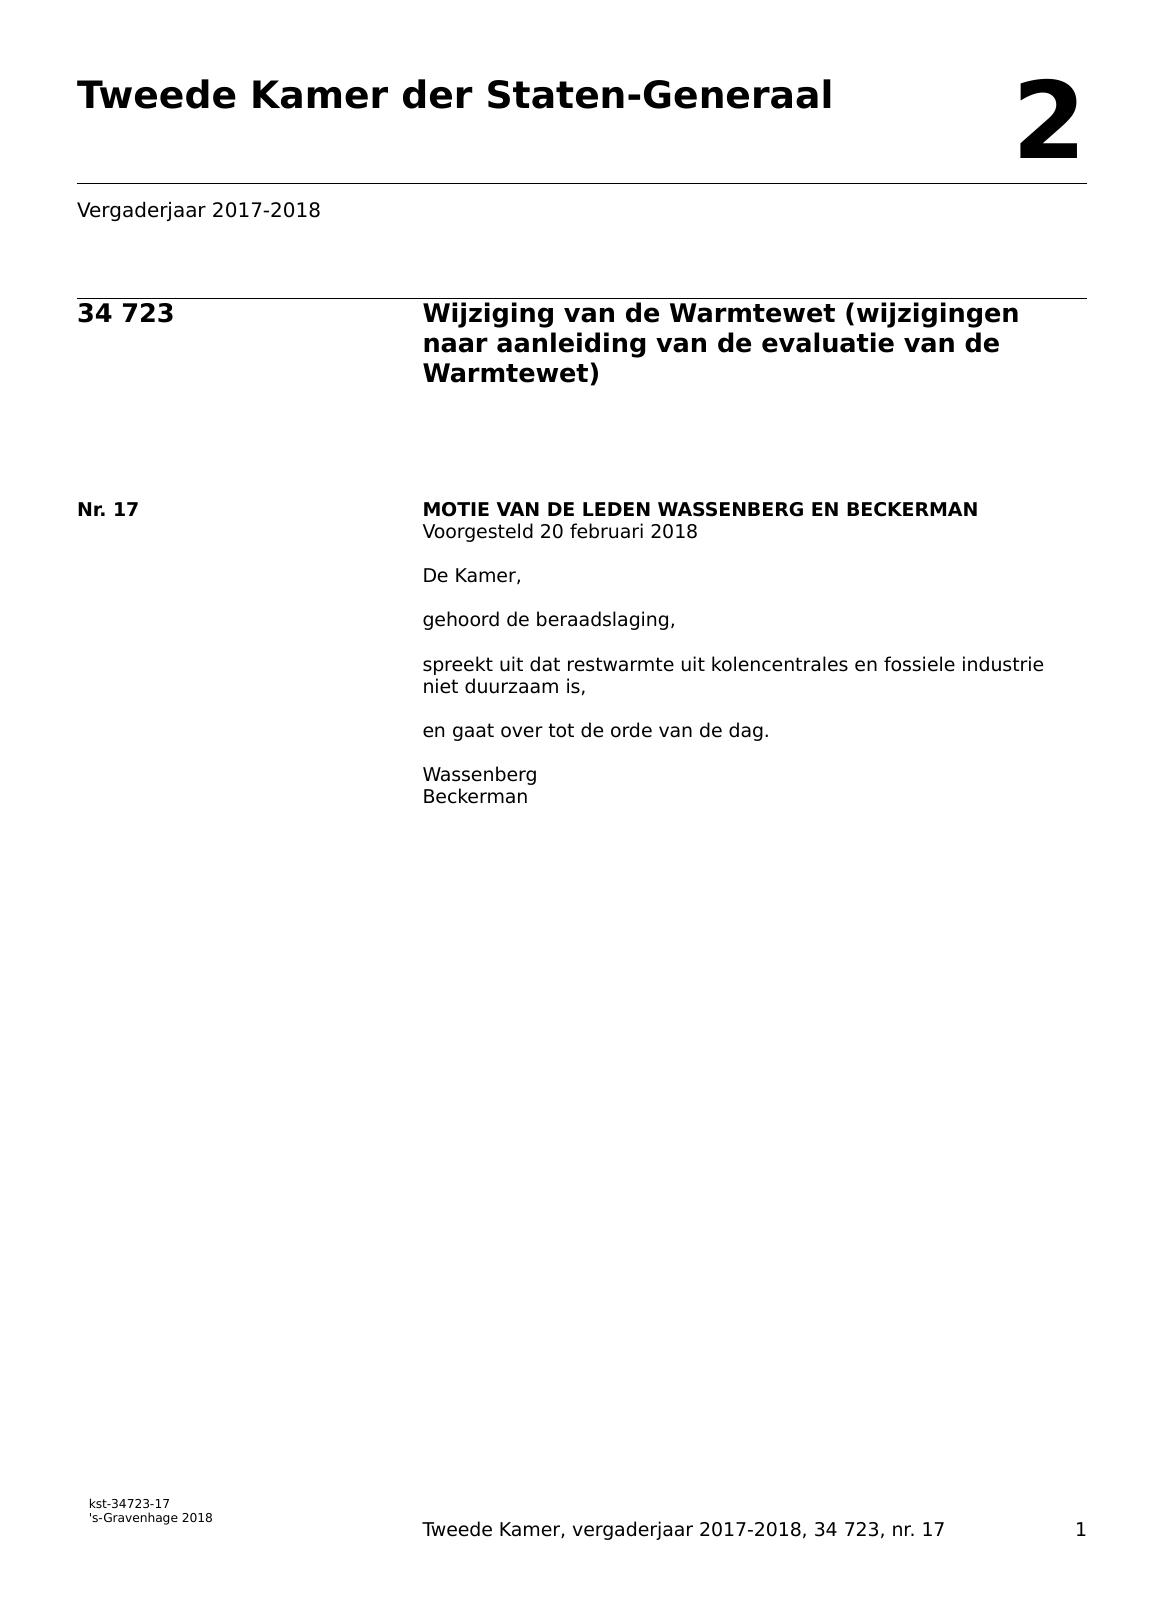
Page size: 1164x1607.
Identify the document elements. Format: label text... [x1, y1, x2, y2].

subtitle Nr. 17 MOTIE VAN DE LEDEN WASSENBERG EN BECKERMAN [77, 499, 1087, 521]
text Voorgesteld 20 februari 2018 [422, 521, 1087, 543]
table_cell Vergaderjaar 2017-2018 [77, 184, 1087, 298]
text 's-Gravenhage 2018 [88, 1511, 323, 1525]
table_header Tweede Kamer der Staten-Generaal [77, 59, 886, 183]
table_header 2 [886, 59, 1087, 183]
text kst-34723-17 [88, 1497, 323, 1511]
text De Kamer, [422, 565, 1087, 587]
text gehoord de beraadslaging, [422, 609, 1087, 631]
text en gaat over tot de orde van de dag. [422, 720, 1087, 742]
subtitle 34 723 Wijziging van de Warmtewet (wijzigingen naar aanleiding van de evaluatie van de Warmtewet) [77, 299, 1087, 388]
text spreekt uit dat restwarmte uit kolencentrales en fossiele industrie niet duurzaam is, [422, 653, 1087, 697]
text Wassenberg [422, 764, 1087, 786]
text Beckerman [422, 786, 1087, 808]
